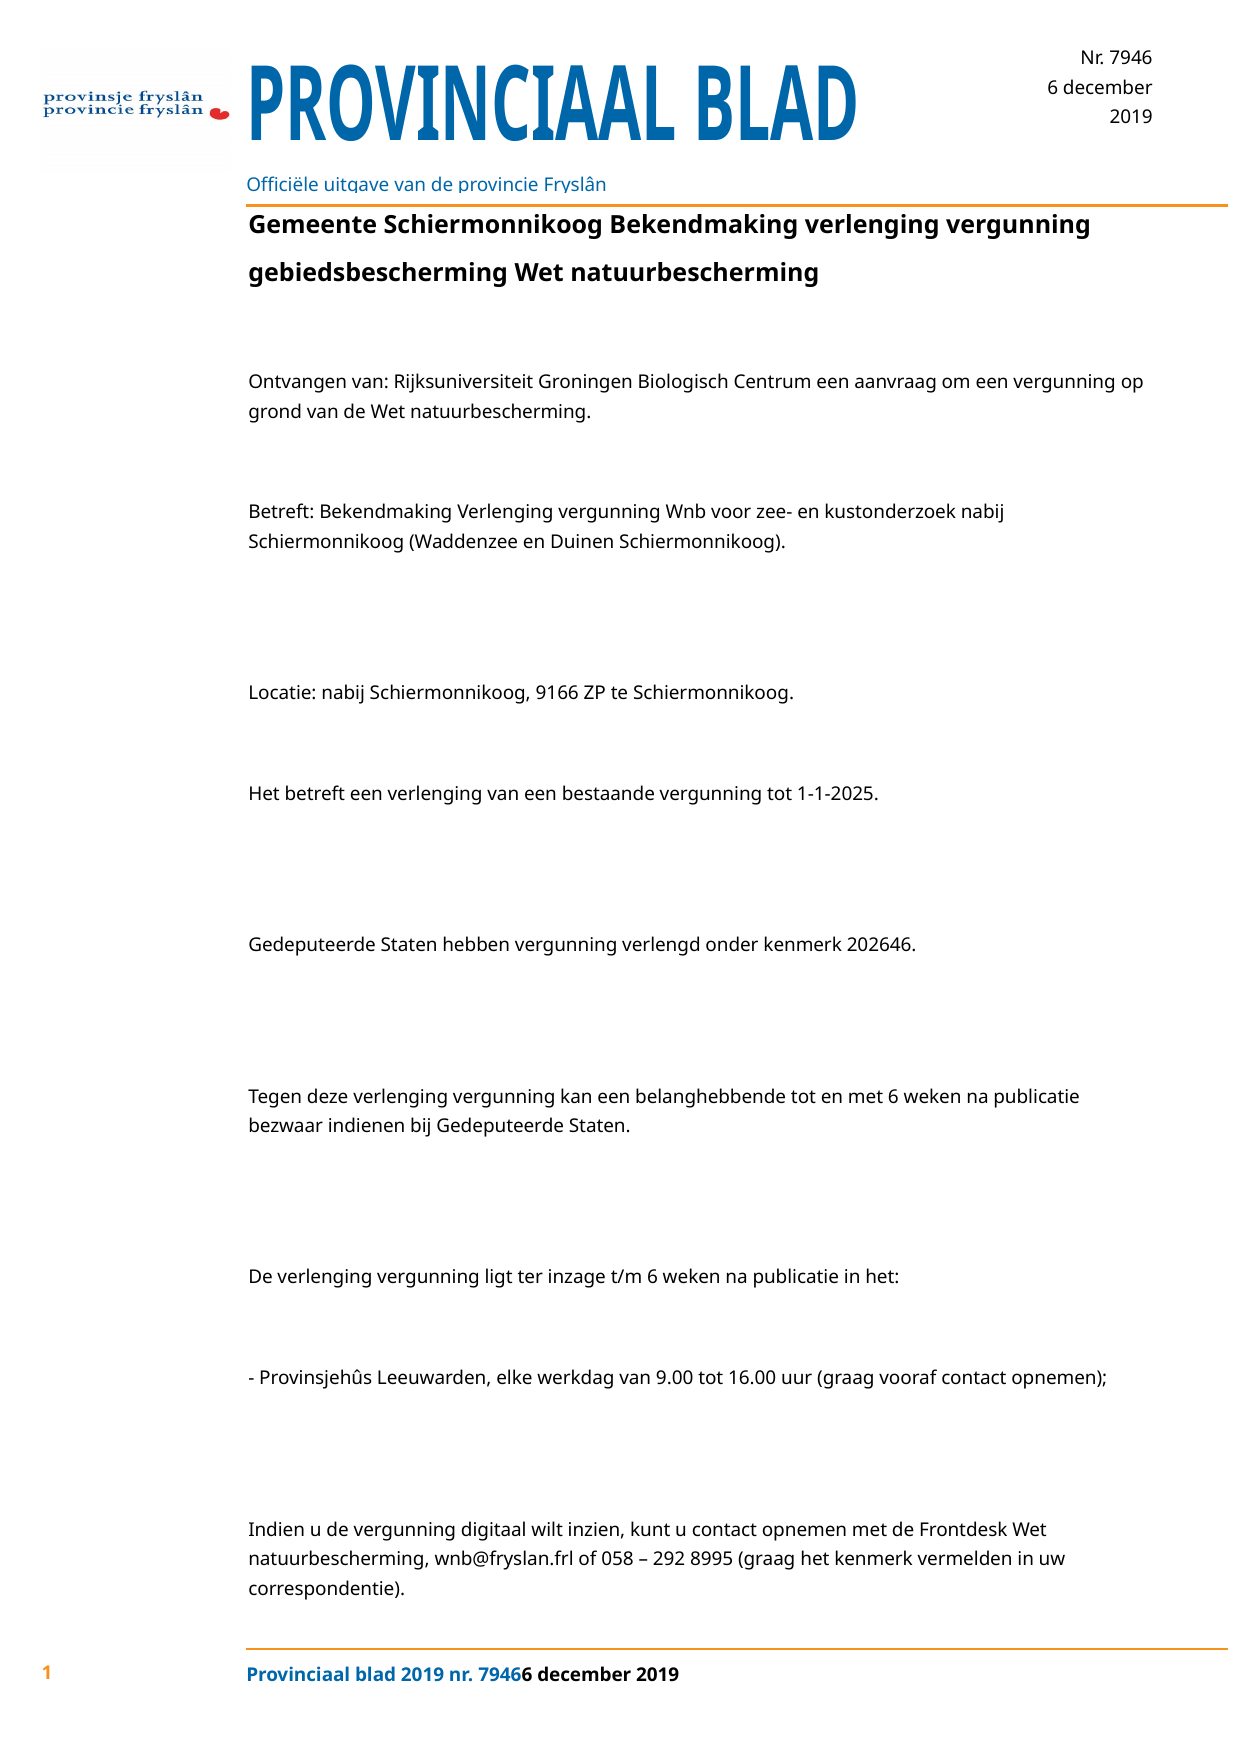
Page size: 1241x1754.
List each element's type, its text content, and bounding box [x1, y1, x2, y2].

text De verlenging vergunning ligt ter inzage t/m 6 weken na publicatie in het: [248, 1264, 1152, 1289]
text Het betreft een verlenging van een bestaande vergunning tot 1-1-2025. [248, 780, 1152, 806]
text Tegen deze verlenging vergunning kan een belanghebbende tot en met 6 weken na publicatie bezwaar indienen bij Gedeputeerde Staten. [248, 1083, 1152, 1138]
text Gedeputeerde Staten hebben vergunning verlengd onder kenmerk 202646. [248, 932, 1152, 957]
text Ontvangen van: Rijksuniversiteit Groningen Biologisch Centrum een aanvraag om een vergunning op grond van de Wet natuurbescherming. [248, 368, 1152, 424]
text Indien u de vergunning digitaal wilt inzien, kunt u contact opnemen met de Frontdesk Wet natuurbescherming, wnb@fryslan.frl of 058 – 292 8995 (graag het kenmerk vermelden in uw correspondentie). [248, 1516, 1152, 1601]
text Gemeente Schiermonnikoog Bekendmaking verlenging vergunning gebiedsbescherming Wet natuurbescherming [248, 207, 1152, 288]
text - Provinsjehûs Leeuwarden, elke werkdag van 9.00 tot 16.00 uur (graag vooraf contact opnemen); [248, 1364, 1152, 1390]
text Betreft: Bekendmaking Verlenging vergunning Wnb voor zee- en kustonderzoek nabij Schiermonnikoog (Waddenzee en Duinen Schiermonnikoog). [248, 499, 1152, 554]
text Locatie: nabij Schiermonnikoog, 9166 ZP te Schiermonnikoog. [248, 679, 1152, 705]
picture [41, 47, 231, 172]
